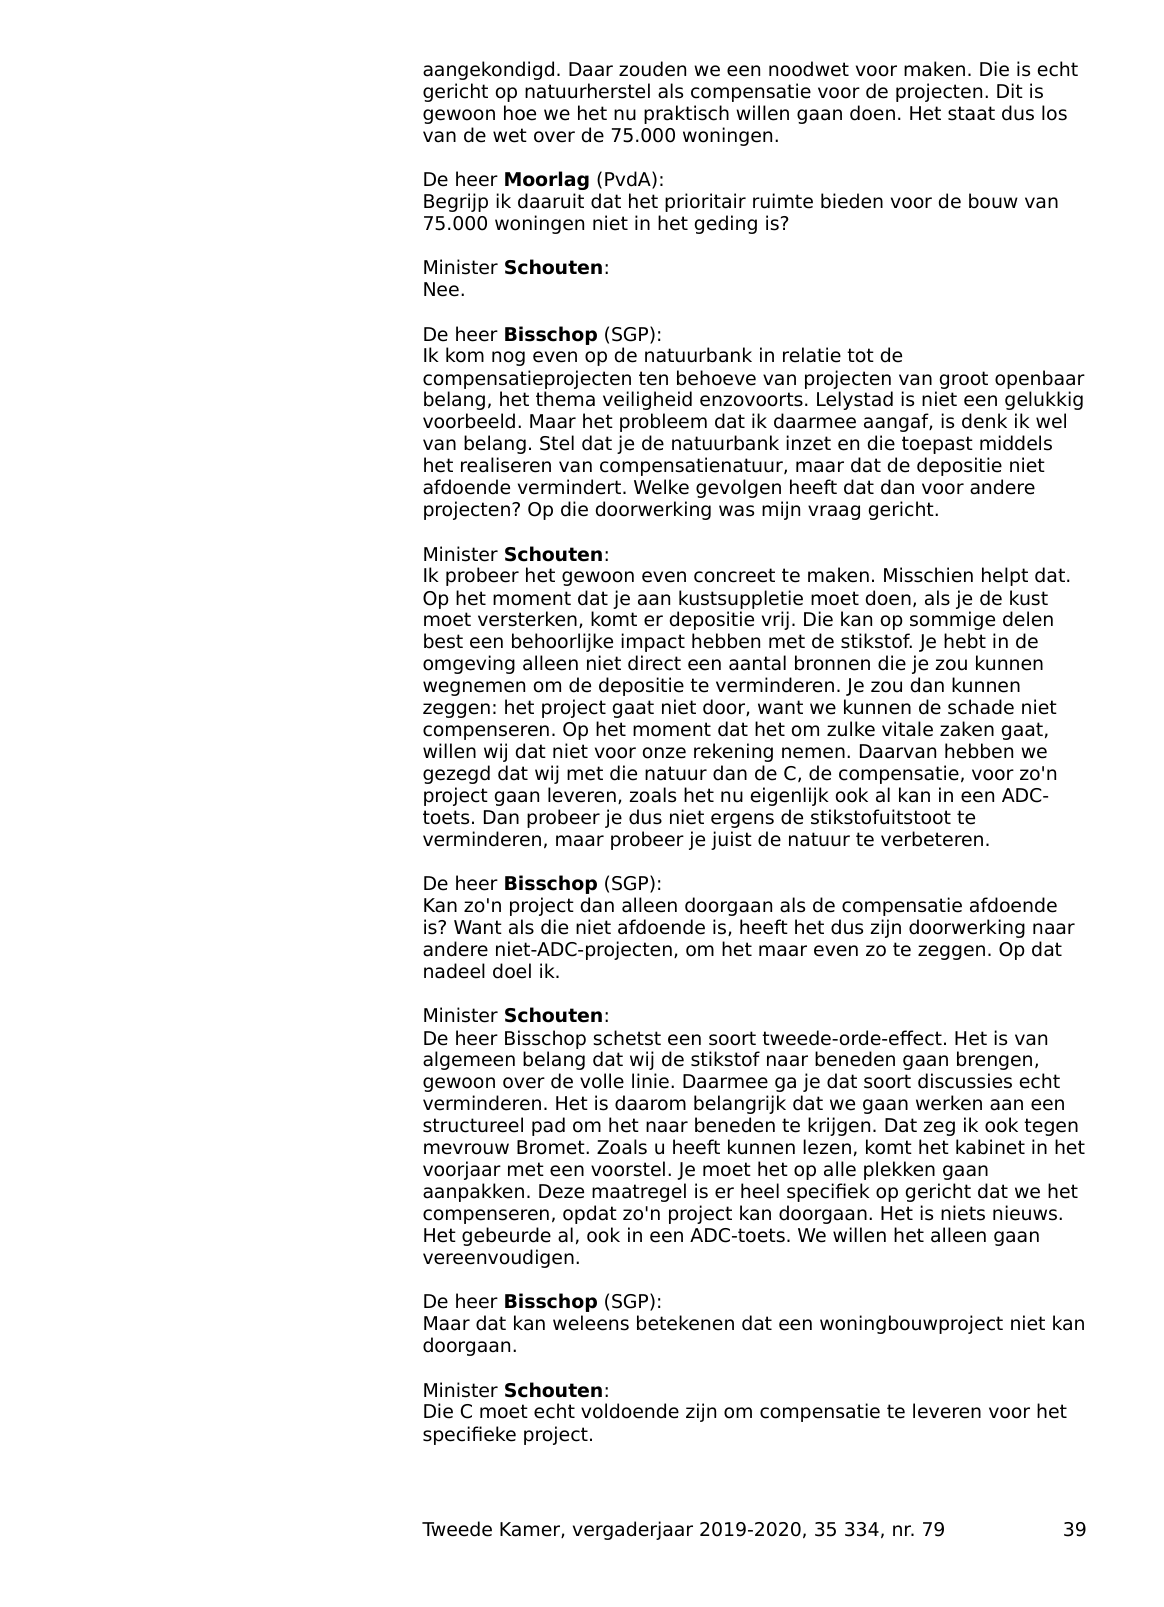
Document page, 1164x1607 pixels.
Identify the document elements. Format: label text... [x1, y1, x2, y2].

text Begrijp ik daaruit dat het prioritair ruimte bieden voor de bouw van 75.000 woningen niet in het geding is? [422, 191, 1087, 235]
text De heer Moorlag (PvdA): [422, 169, 1087, 191]
text Nee. [422, 279, 1087, 301]
text De heer Bisschop schetst een soort tweede-orde-effect. Het is van algemeen belang dat wij de stikstof naar beneden gaan brengen, gewoon over de volle linie. Daarmee ga je dat soort discussies echt verminderen. Het is daarom belangrijk dat we gaan werken aan een structureel pad om het naar beneden te krijgen. Dat zeg ik ook tegen mevrouw Bromet. Zoals u heeft kunnen lezen, komt het kabinet in het voorjaar met een voorstel. Je moet het op alle plekken gaan aanpakken. Deze maatregel is er heel specifiek op gericht dat we het compenseren, opdat zo'n project kan doorgaan. Het is niets nieuws. Het gebeurde al, ook in een ADC-toets. We willen het alleen gaan vereenvoudigen. [422, 1027, 1087, 1269]
text Minister Schouten: [422, 543, 1087, 565]
text Minister Schouten: [422, 257, 1087, 279]
text De heer Bisschop (SGP): [422, 323, 1087, 345]
text Minister Schouten: [422, 1379, 1087, 1401]
text aangekondigd. Daar zouden we een noodwet voor maken. Die is echt gericht op natuurherstel als compensatie voor de projecten. Dit is gewoon hoe we het nu praktisch willen gaan doen. Het staat dus los van de wet over de 75.000 woningen. [422, 59, 1087, 147]
text Kan zo'n project dan alleen doorgaan als de compensatie afdoende is? Want als die niet afdoende is, heeft het dus zijn doorwerking naar andere niet-ADC-projecten, om het maar even zo te zeggen. Op dat nadeel doel ik. [422, 895, 1087, 983]
text Minister Schouten: [422, 1005, 1087, 1027]
text Maar dat kan weleens betekenen dat een woningbouwproject niet kan doorgaan. [422, 1313, 1087, 1357]
text Ik probeer het gewoon even concreet te maken. Misschien helpt dat. Op het moment dat je aan kustsuppletie moet doen, als je de kust moet versterken, komt er depositie vrij. Die kan op sommige delen best een behoorlijke impact hebben met de stikstof. Je hebt in de omgeving alleen niet direct een aantal bronnen die je zou kunnen wegnemen om de depositie te verminderen. Je zou dan kunnen zeggen: het project gaat niet door, want we kunnen de schade niet compenseren. Op het moment dat het om zulke vitale zaken gaat, willen wij dat niet voor onze rekening nemen. Daarvan hebben we gezegd dat wij met die natuur dan de C, de compensatie, voor zo'n project gaan leveren, zoals het nu eigenlijk ook al kan in een ADC-toets. Dan probeer je dus niet ergens de stikstofuitstoot te verminderen, maar probeer je juist de natuur te verbeteren. [422, 565, 1087, 851]
text Die C moet echt voldoende zijn om compensatie te leveren voor het specifieke project. [422, 1401, 1087, 1445]
text De heer Bisschop (SGP): [422, 873, 1087, 895]
text Ik kom nog even op de natuurbank in relatie tot de compensatieprojecten ten behoeve van projecten van groot openbaar belang, het thema veiligheid enzovoorts. Lelystad is niet een gelukkig voorbeeld. Maar het probleem dat ik daarmee aangaf, is denk ik wel van belang. Stel dat je de natuurbank inzet en die toepast middels het realiseren van compensatienatuur, maar dat de depositie niet afdoende vermindert. Welke gevolgen heeft dat dan voor andere projecten? Op die doorwerking was mijn vraag gericht. [422, 345, 1087, 521]
text De heer Bisschop (SGP): [422, 1291, 1087, 1313]
